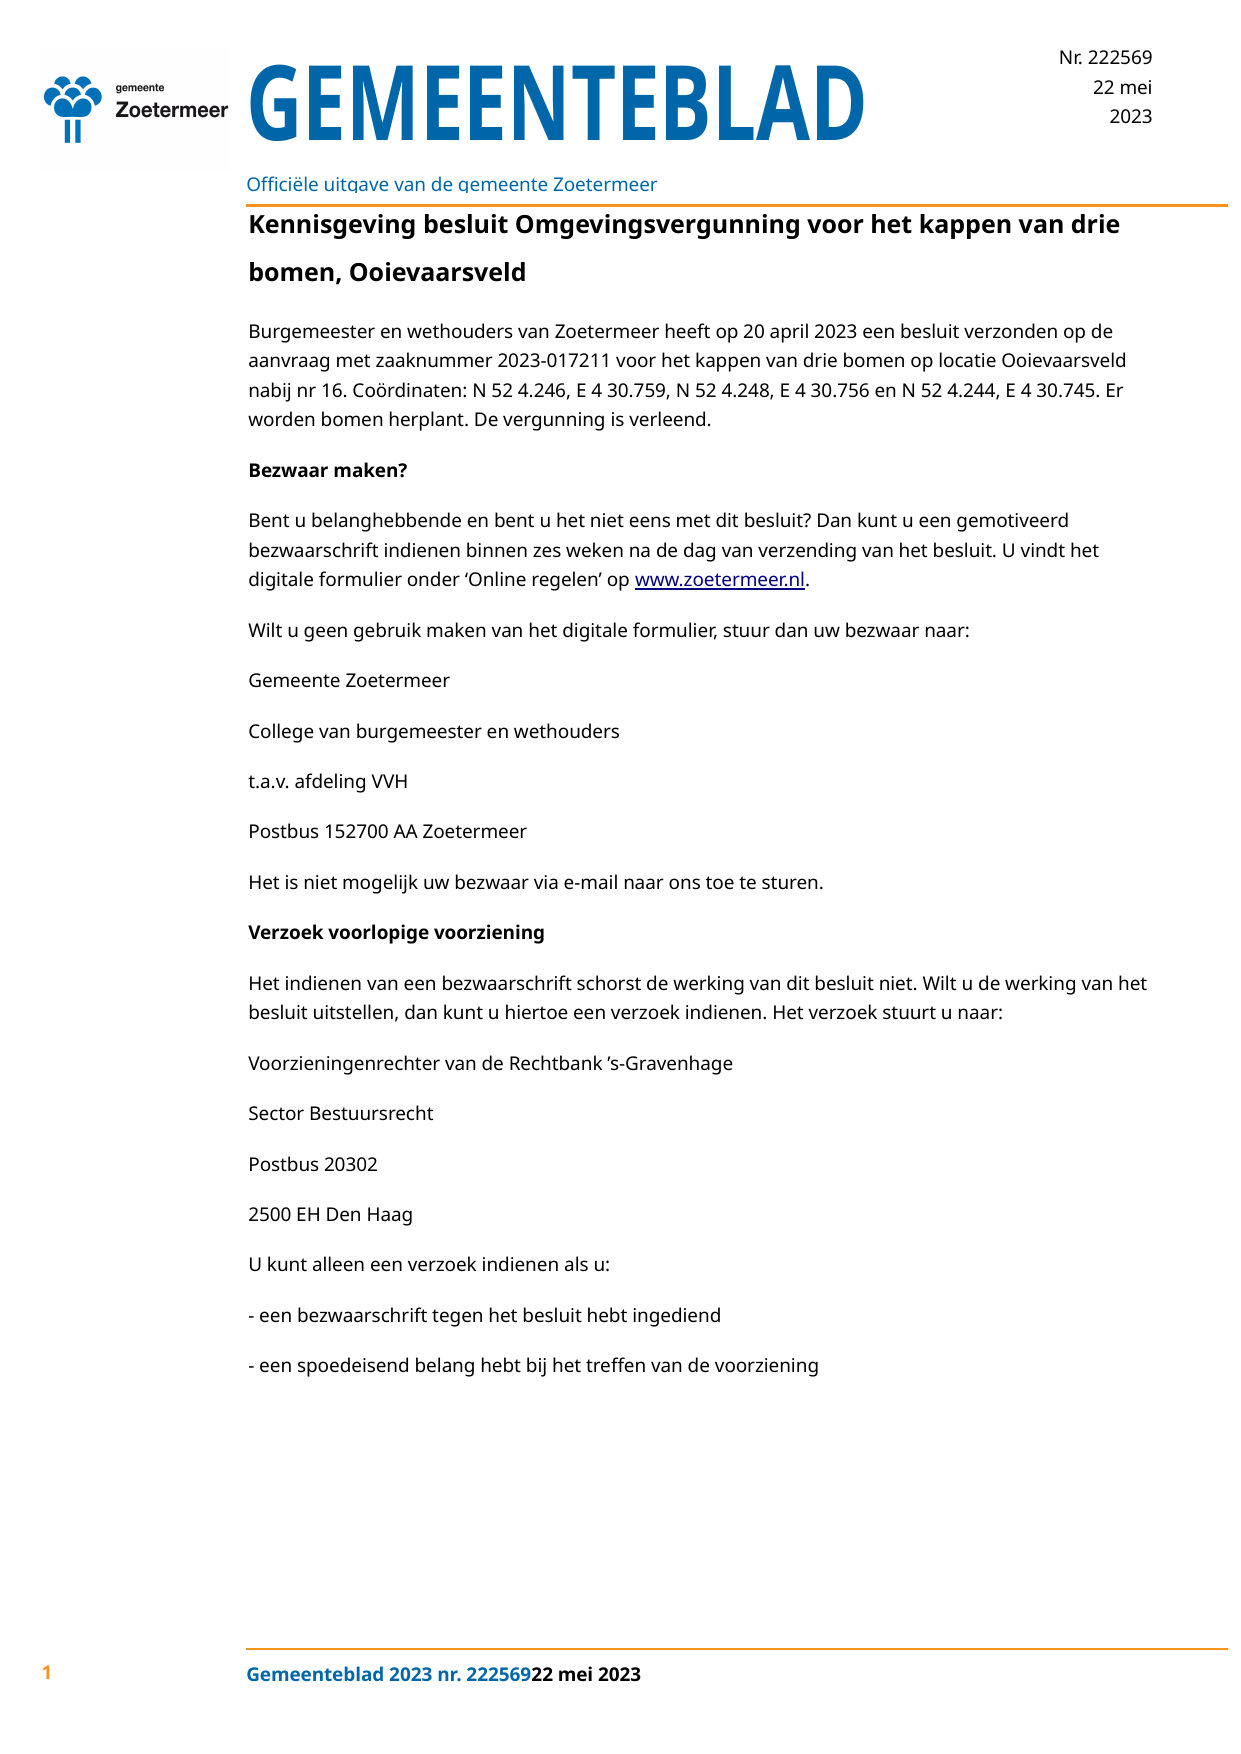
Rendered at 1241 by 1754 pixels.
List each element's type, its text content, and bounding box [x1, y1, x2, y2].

text Burgemeester en wethouders van Zoetermeer heeft op 20 april 2023 een besluit verzonden op de aanvraag met zaaknummer 2023-017211 voor het kappen van drie bomen op locatie Ooievaarsveld nabij nr 16. Coördinaten: N 52 4.246, E 4 30.759, N 52 4.248, E 4 30.756 en N 52 4.244, E 4 30.745. Er worden bomen herplant. De vergunning is verleend. [248, 318, 1152, 432]
text Het indienen van een bezwaarschrift schorst de werking van dit besluit niet. Wilt u de werking van het besluit uitstellen, dan kunt u hiertoe een verzoek indienen. Het verzoek stuurt u naar: [248, 970, 1152, 1025]
text Wilt u geen gebruik maken van het digitale formulier, stuur dan uw bezwaar naar: [248, 617, 1152, 643]
text Het is niet mogelijk uw bezwaar via e-mail naar ons toe te sturen. [248, 869, 1152, 895]
text Voorzieningenrechter van de Rechtbank ’s-Gravenhage [248, 1050, 1152, 1076]
text t.a.v. afdeling VVH [248, 768, 1152, 794]
picture [41, 47, 231, 172]
text U kunt alleen een verzoek indienen als u: [248, 1252, 1152, 1277]
text Bent u belanghebbende en bent u het niet eens met dit besluit? Dan kunt u een gemotiveerd bezwaarschrift indienen binnen zes weken na de dag van verzending van het besluit. U vindt het digitale formulier onder ‘Online regelen’ op www.zoetermeer.nl. [248, 507, 1152, 592]
text - een spoedeisend belang hebt bij het treffen van de voorziening [248, 1352, 1152, 1378]
text Sector Bestuursrecht [248, 1100, 1152, 1126]
text Postbus 152700 AA Zoetermeer [248, 819, 1152, 844]
text Kennisgeving besluit Omgevingsvergunning voor het kappen van drie bomen, Ooievaarsveld [248, 207, 1152, 288]
text 2500 EH Den Haag [248, 1201, 1152, 1227]
text Postbus 20302 [248, 1151, 1152, 1177]
text - een bezwaarschrift tegen het besluit hebt ingediend [248, 1302, 1152, 1328]
text College van burgemeester en wethouders [248, 718, 1152, 744]
text Bezwaar maken? [248, 457, 1152, 483]
text Gemeente Zoetermeer [248, 667, 1152, 693]
text Verzoek voorlopige voorziening [248, 919, 1152, 945]
